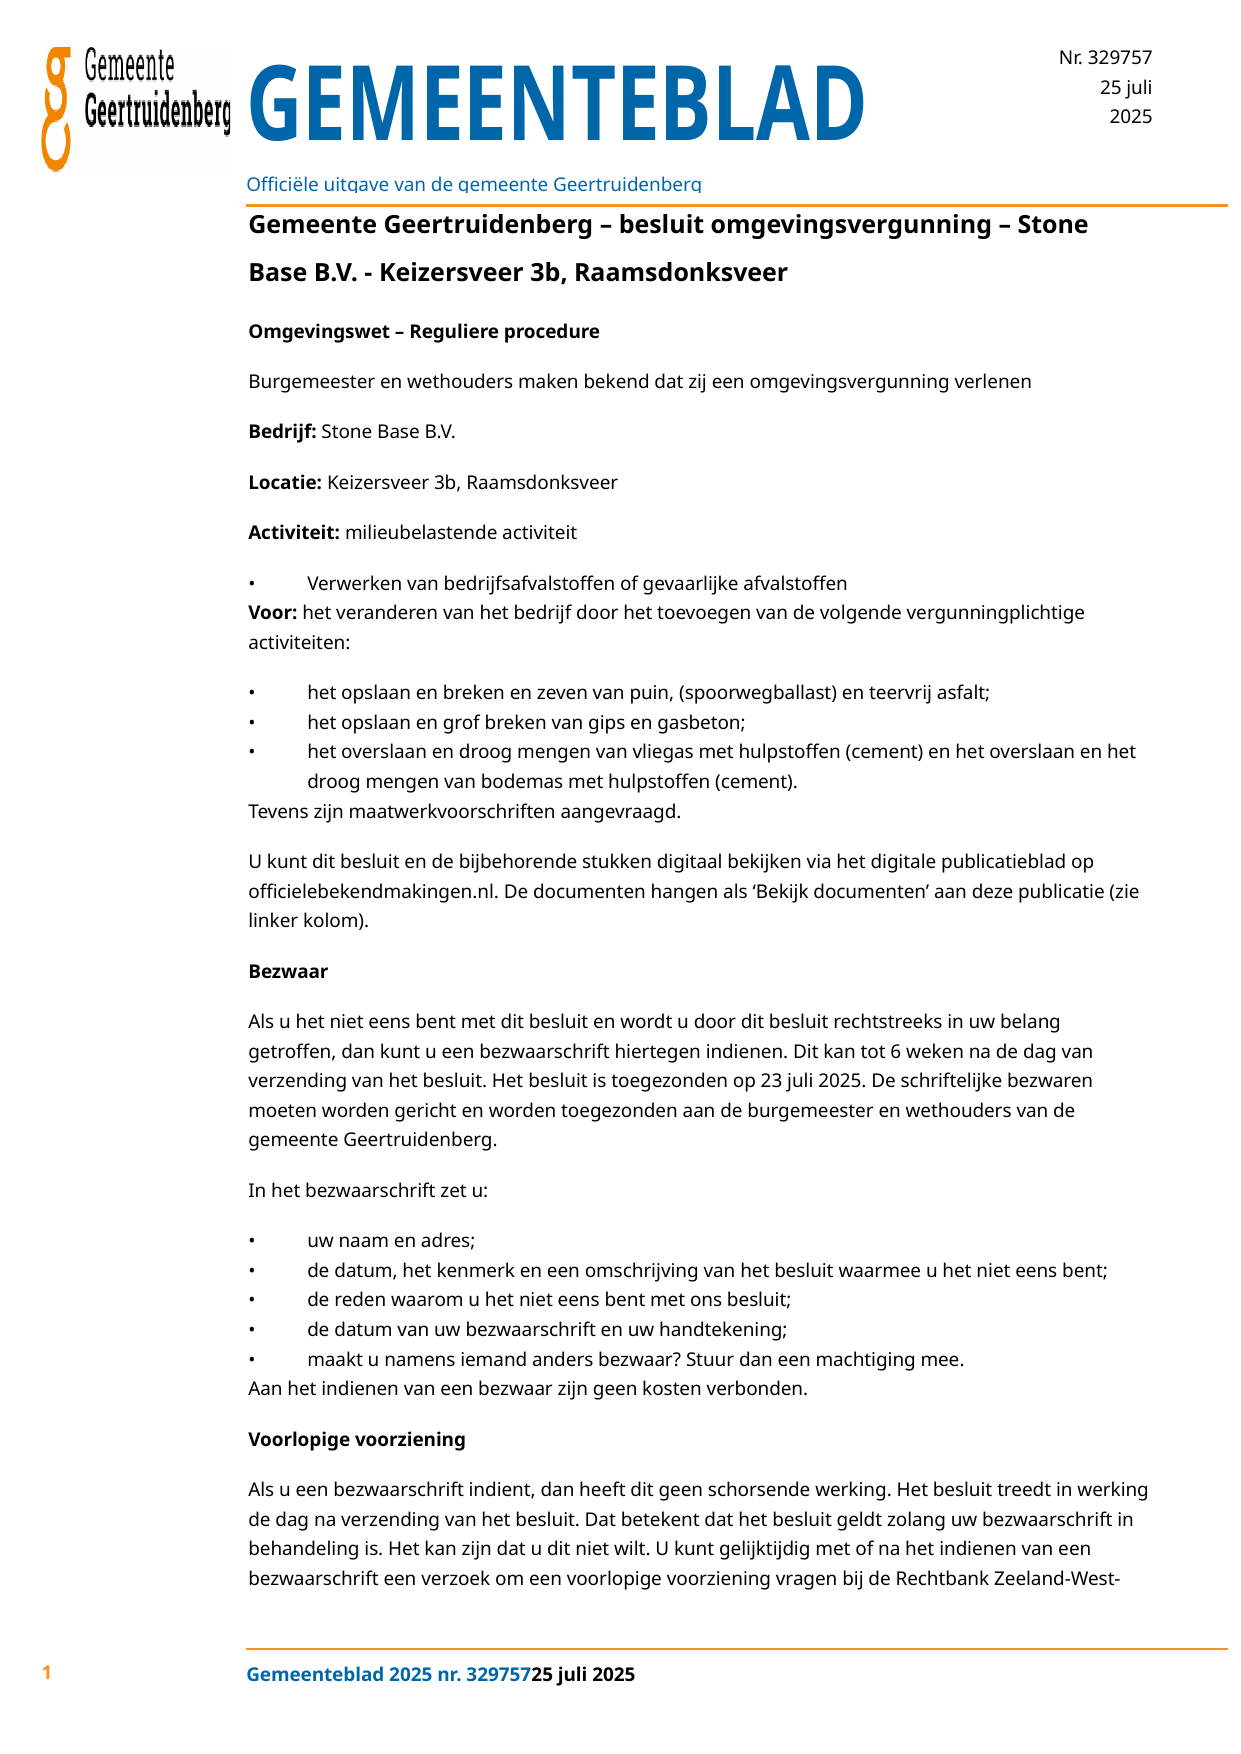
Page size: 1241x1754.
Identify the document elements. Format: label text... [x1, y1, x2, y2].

list de reden waarom u het niet eens bent met ons besluit; [248, 1287, 1152, 1312]
text Bezwaar [248, 958, 1152, 984]
text Voorlopige voorziening [248, 1426, 1152, 1452]
text Bedrijf: Stone Base B.V. [248, 419, 1152, 444]
list de datum, het kenmerk en een omschrijving van het besluit waarmee u het niet eens bent; [248, 1257, 1152, 1283]
text Activiteit: milieubelastende activiteit [248, 519, 1152, 545]
text U kunt dit besluit en de bijbehorende stukken digitaal bekijken via het digitale publicatieblad op officielebekendmakingen.nl. De documenten hangen als ‘Bekijk documenten’ aan deze publicatie (zie linker kolom). [248, 848, 1152, 933]
list uw naam en adres; [248, 1227, 1152, 1253]
text Als u het niet eens bent met dit besluit en wordt u door dit besluit rechtstreeks in uw belang getroffen, dan kunt u een bezwaarschrift hiertegen indienen. Dit kan tot 6 weken na de dag van verzending van het besluit. Het besluit is toegezonden op 23 juli 2025. De schriftelijke bezwaren moeten worden gericht en worden toegezonden aan de burgemeester en wethouders van de gemeente Geertruidenberg. [248, 1008, 1152, 1152]
text Gemeente Geertruidenberg – besluit omgevingsvergunning – Stone Base B.V. - Keizersveer 3b, Raamsdonksveer [248, 207, 1152, 288]
list Verwerken van bedrijfsafvalstoffen of gevaarlijke afvalstoffen [248, 570, 1152, 596]
text Voor: het veranderen van het bedrijf door het toevoegen van de volgende vergunningplichtige activiteiten: [248, 599, 1152, 655]
text In het bezwaarschrift zet u: [248, 1177, 1152, 1203]
list het opslaan en breken en zeven van puin, (spoorwegballast) en teervrij asfalt; [248, 679, 1152, 705]
list het overslaan en droog mengen van vliegas met hulpstoffen (cement) en het overslaan en het droog mengen van bodemas met hulpstoffen (cement). [248, 739, 1152, 794]
list het opslaan en grof breken van gips en gasbeton; [248, 709, 1152, 735]
list maakt u namens iemand anders bezwaar? Stuur dan een machtiging mee. [248, 1346, 1152, 1372]
text Locatie: Keizersveer 3b, Raamsdonksveer [248, 469, 1152, 495]
text Burgemeester en wethouders maken bekend dat zij een omgevingsvergunning verlenen [248, 368, 1152, 394]
picture [41, 47, 231, 172]
text Als u een bezwaarschrift indient, dan heeft dit geen schorsende werking. Het besluit treedt in werking de dag na verzending van het besluit. Dat betekent dat het besluit geldt zolang uw bezwaarschrift in behandeling is. Het kan zijn dat u dit niet wilt. U kunt gelijktijdig met of na het indienen van een bezwaarschrift een verzoek om een voorlopige voorziening vragen bij de Rechtbank Zeeland-West- [248, 1476, 1152, 1591]
text Omgevingswet – Reguliere procedure [248, 318, 1152, 344]
text Tevens zijn maatwerkvoorschriften aangevraagd. [248, 798, 1152, 824]
text Aan het indienen van een bezwaar zijn geen kosten verbonden. [248, 1375, 1152, 1401]
list de datum van uw bezwaarschrift en uw handtekening; [248, 1316, 1152, 1342]
